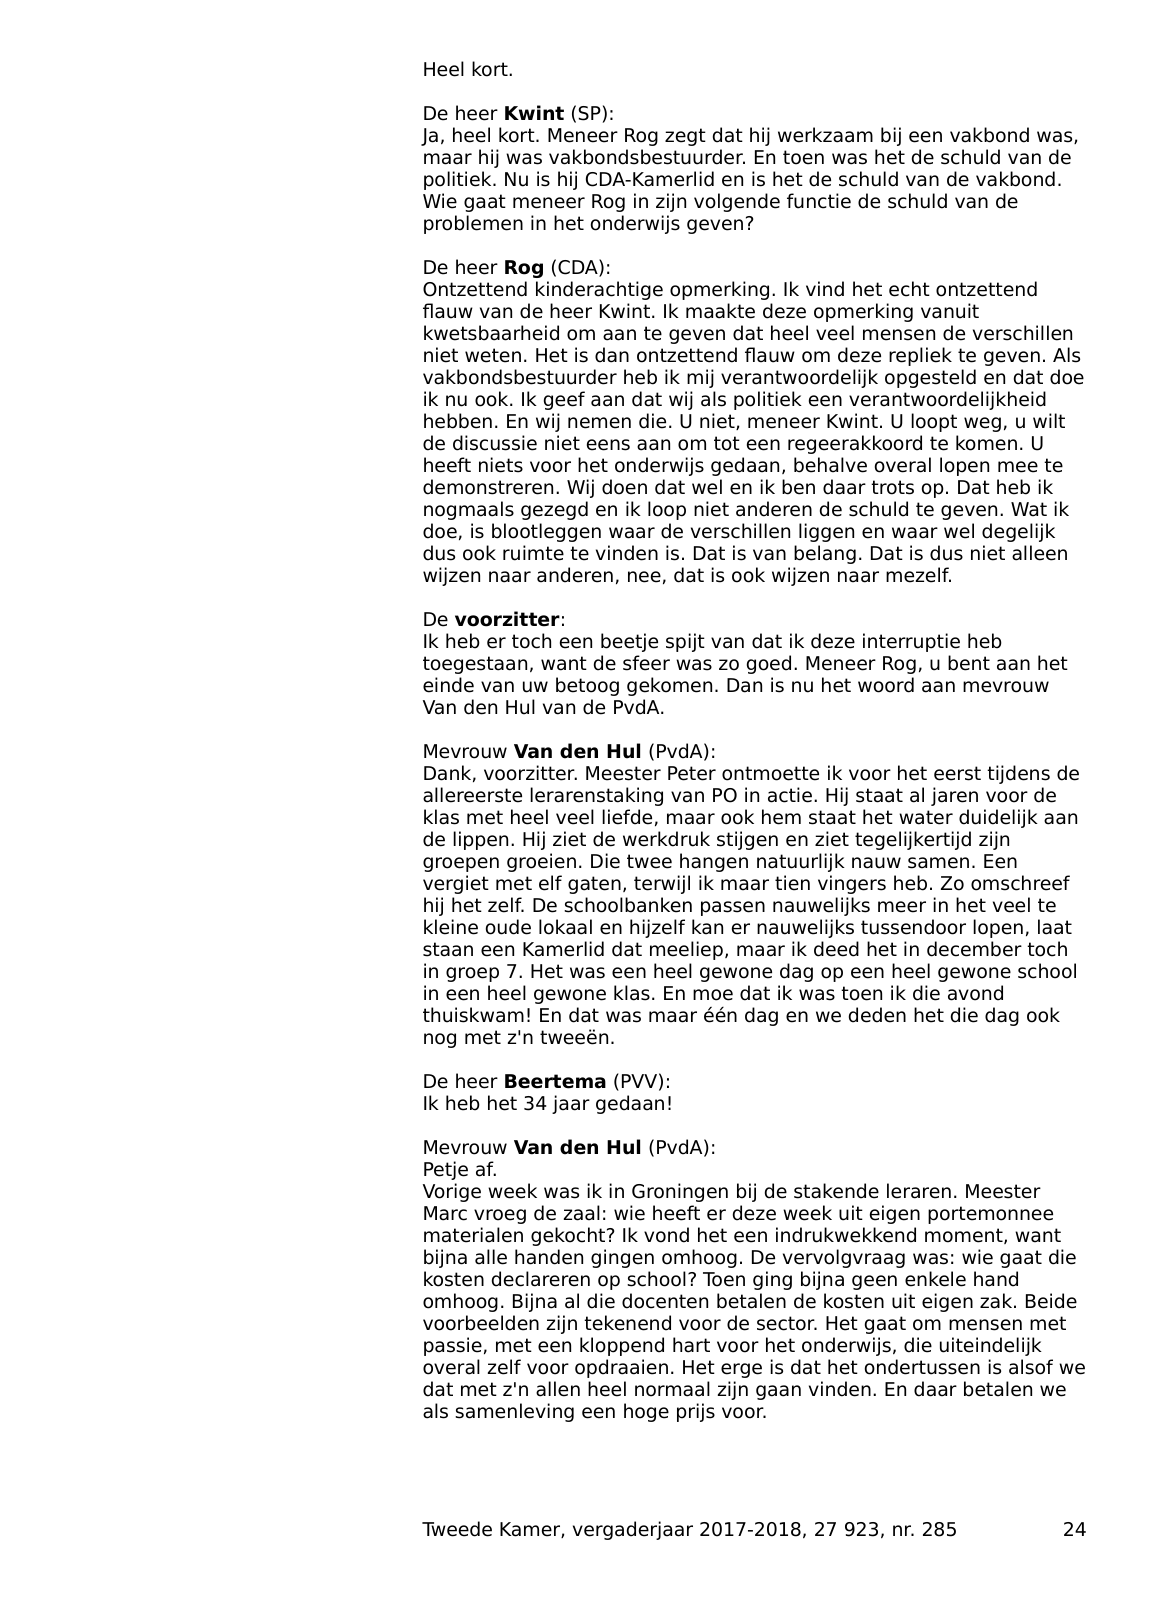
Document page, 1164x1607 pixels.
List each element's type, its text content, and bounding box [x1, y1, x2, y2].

text De heer Beertema (PVV): [422, 1071, 1087, 1093]
text Mevrouw Van den Hul (PvdA): [422, 1137, 1087, 1159]
text Ik heb het 34 jaar gedaan! [422, 1093, 1087, 1115]
text De heer Rog (CDA): [422, 257, 1087, 279]
text Vorige week was ik in Groningen bij de stakende leraren. Meester Marc vroeg de zaal: wie heeft er deze week uit eigen portemonnee materialen gekocht? Ik vond het een indrukwekkend moment, want bijna alle handen gingen omhoog. De vervolgvraag was: wie gaat die kosten declareren op school? Toen ging bijna geen enkele hand omhoog. Bijna al die docenten betalen de kosten uit eigen zak. Beide voorbeelden zijn tekenend voor de sector. Het gaat om mensen met passie, met een kloppend hart voor het onderwijs, die uiteindelijk overal zelf voor opdraaien. Het erge is dat het ondertussen is alsof we dat met z'n allen heel normaal zijn gaan vinden. En daar betalen we als samenleving een hoge prijs voor. [422, 1181, 1087, 1423]
text Ontzettend kinderachtige opmerking. Ik vind het echt ontzettend flauw van de heer Kwint. Ik maakte deze opmerking vanuit kwetsbaarheid om aan te geven dat heel veel mensen de verschillen niet weten. Het is dan ontzettend flauw om deze repliek te geven. Als vakbondsbestuurder heb ik mij verantwoordelijk opgesteld en dat doe ik nu ook. Ik geef aan dat wij als politiek een verantwoordelijkheid hebben. En wij nemen die. U niet, meneer Kwint. U loopt weg, u wilt de discussie niet eens aan om tot een regeerakkoord te komen. U heeft niets voor het onderwijs gedaan, behalve overal lopen mee te demonstreren. Wij doen dat wel en ik ben daar trots op. Dat heb ik nogmaals gezegd en ik loop niet anderen de schuld te geven. Wat ik doe, is blootleggen waar de verschillen liggen en waar wel degelijk dus ook ruimte te vinden is. Dat is van belang. Dat is dus niet alleen wijzen naar anderen, nee, dat is ook wijzen naar mezelf. [422, 279, 1087, 587]
text Petje af. [422, 1159, 1087, 1181]
text Dank, voorzitter. Meester Peter ontmoette ik voor het eerst tijdens de allereerste lerarenstaking van PO in actie. Hij staat al jaren voor de klas met heel veel liefde, maar ook hem staat het water duidelijk aan de lippen. Hij ziet de werkdruk stijgen en ziet tegelijkertijd zijn groepen groeien. Die twee hangen natuurlijk nauw samen. Een vergiet met elf gaten, terwijl ik maar tien vingers heb. Zo omschreef hij het zelf. De schoolbanken passen nauwelijks meer in het veel te kleine oude lokaal en hijzelf kan er nauwelijks tussendoor lopen, laat staan een Kamerlid dat meeliep, maar ik deed het in december toch in groep 7. Het was een heel gewone dag op een heel gewone school in een heel gewone klas. En moe dat ik was toen ik die avond thuiskwam! En dat was maar één dag en we deden het die dag ook nog met z'n tweeën. [422, 763, 1087, 1049]
text Heel kort. [422, 59, 1087, 81]
text De heer Kwint (SP): [422, 103, 1087, 125]
text Ja, heel kort. Meneer Rog zegt dat hij werkzaam bij een vakbond was, maar hij was vakbondsbestuurder. En toen was het de schuld van de politiek. Nu is hij CDA-Kamerlid en is het de schuld van de vakbond. Wie gaat meneer Rog in zijn volgende functie de schuld van de problemen in het onderwijs geven? [422, 125, 1087, 235]
text Mevrouw Van den Hul (PvdA): [422, 741, 1087, 763]
text Ik heb er toch een beetje spijt van dat ik deze interruptie heb toegestaan, want de sfeer was zo goed. Meneer Rog, u bent aan het einde van uw betoog gekomen. Dan is nu het woord aan mevrouw Van den Hul van de PvdA. [422, 631, 1087, 719]
text De voorzitter: [422, 609, 1087, 631]
